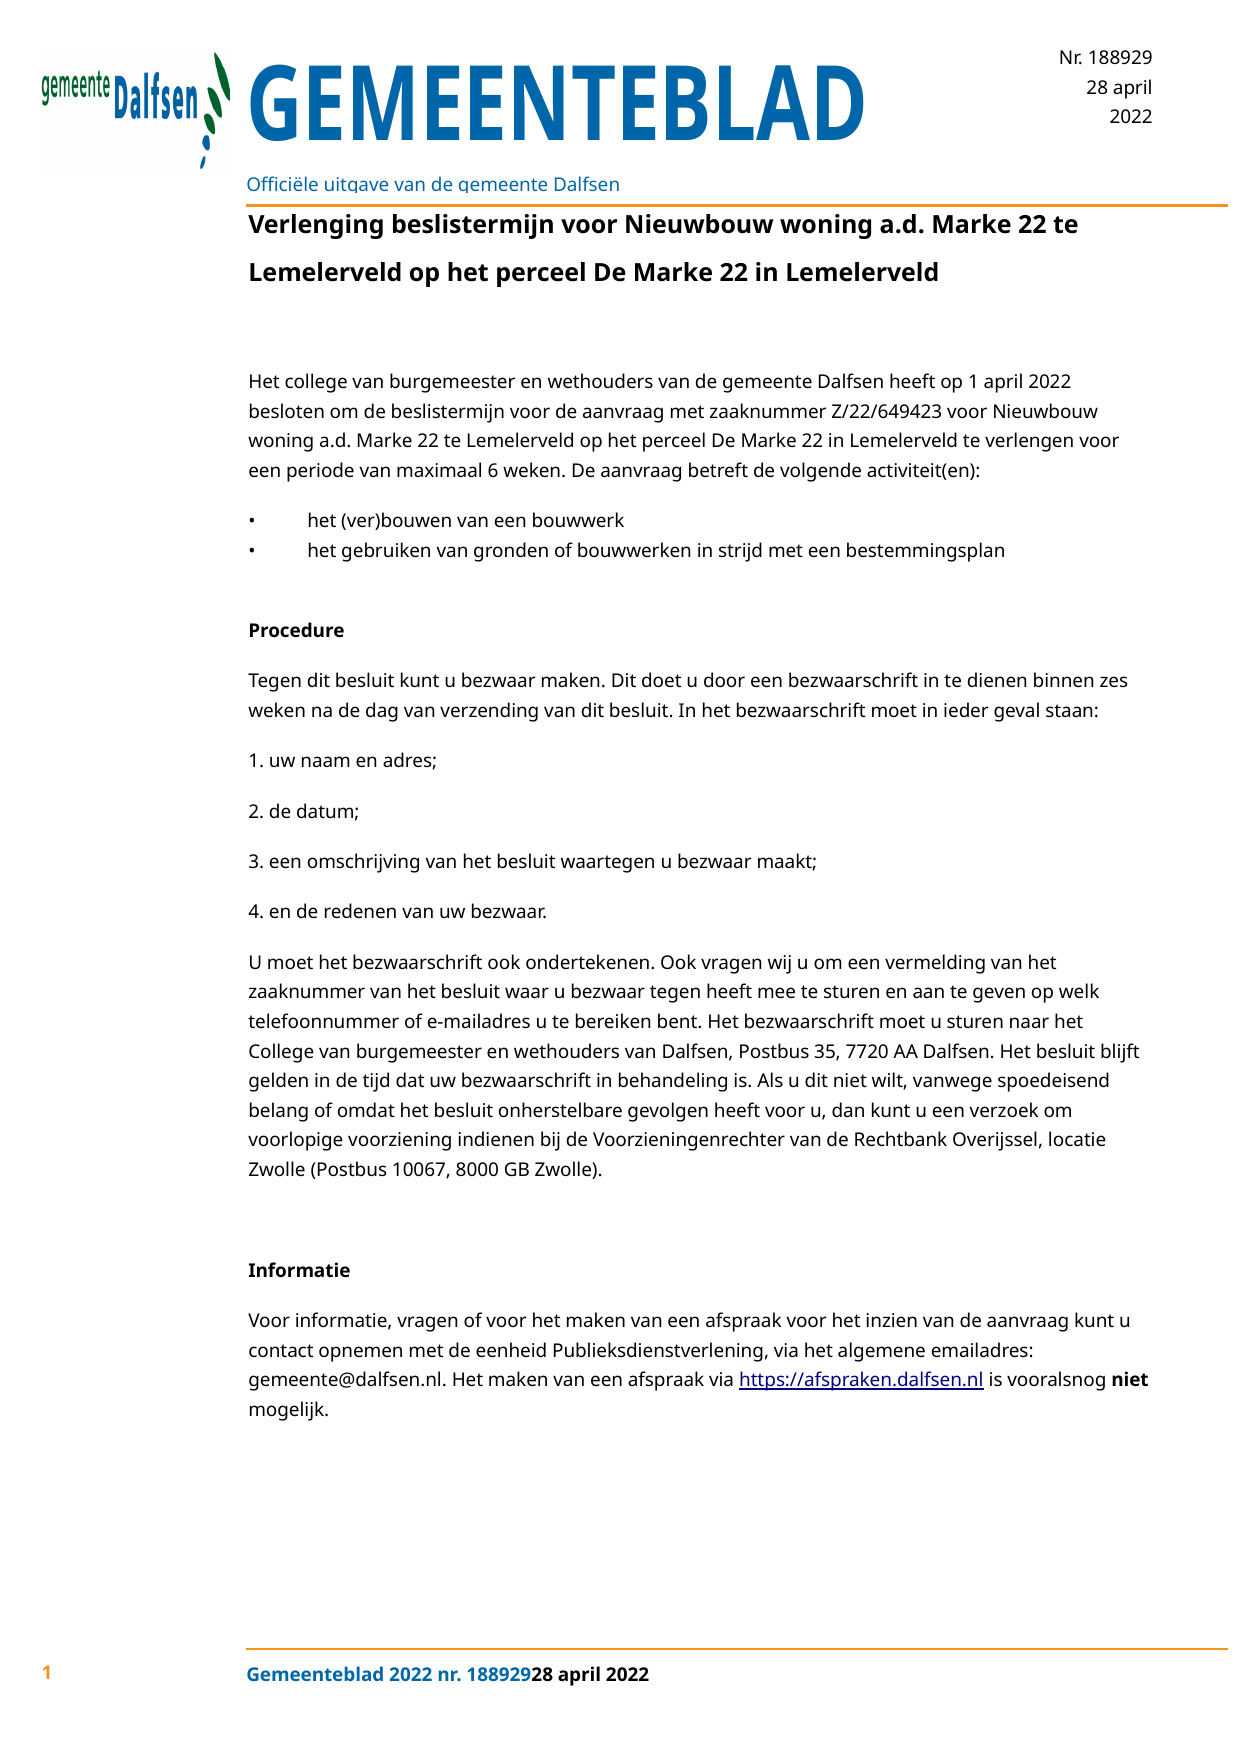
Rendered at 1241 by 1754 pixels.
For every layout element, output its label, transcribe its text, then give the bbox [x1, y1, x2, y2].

text U moet het bezwaarschrift ook ondertekenen. Ook vragen wij u om een vermelding van het zaaknummer van het besluit waar u bezwaar tegen heeft mee te sturen en aan te geven op welk telefoonnummer of e-mailadres u te bereiken bent. Het bezwaarschrift moet u sturen naar het College van burgemeester en wethouders van Dalfsen, Postbus 35, 7720 AA Dalfsen. Het besluit blijft gelden in de tijd dat uw bezwaarschrift in behandeling is. Als u dit niet wilt, vanwege spoedeisend belang of omdat het besluit onherstelbare gevolgen heeft voor u, dan kunt u een verzoek om voorlopige voorziening indienen bij de Voorzieningenrechter van de Rechtbank Overijssel, locatie Zwolle (Postbus 10067, 8000 GB Zwolle). [248, 949, 1152, 1182]
text Procedure [248, 617, 1152, 643]
text 3. een omschrijving van het besluit waartegen u bezwaar maakt; [248, 848, 1152, 874]
text 4. en de redenen van uw bezwaar. [248, 899, 1152, 924]
text Informatie [248, 1257, 1152, 1283]
text Voor informatie, vragen of voor het maken van een afspraak voor het inzien van de aanvraag kunt u contact opnemen met de eenheid Publieksdienstverlening, via het algemene emailadres: gemeente@dalfsen.nl. Het maken van een afspraak via https://afspraken.dalfsen.nl is vooralsnog niet mogelijk. [248, 1307, 1152, 1422]
picture [41, 47, 231, 172]
text 2. de datum; [248, 798, 1152, 824]
text 1. uw naam en adres; [248, 747, 1152, 773]
list het (ver)bouwen van een bouwwerk [248, 507, 1152, 533]
list het gebruiken van gronden of bouwwerken in strijd met een bestemmingsplan [248, 537, 1152, 563]
text Tegen dit besluit kunt u bezwaar maken. Dit doet u door een bezwaarschrift in te dienen binnen zes weken na de dag van verzending van dit besluit. In het bezwaarschrift moet in ieder geval staan: [248, 667, 1152, 723]
text Verlenging beslistermijn voor Nieuwbouw woning a.d. Marke 22 te Lemelerveld op het perceel De Marke 22 in Lemelerveld [248, 207, 1152, 288]
text Het college van burgemeester en wethouders van de gemeente Dalfsen heeft op 1 april 2022 besloten om de beslistermijn voor de aanvraag met zaaknummer Z/22/649423 voor Nieuwbouw woning a.d. Marke 22 te Lemelerveld op het perceel De Marke 22 in Lemelerveld te verlengen voor een periode van maximaal 6 weken. De aanvraag betreft de volgende activiteit(en): [248, 368, 1152, 483]
